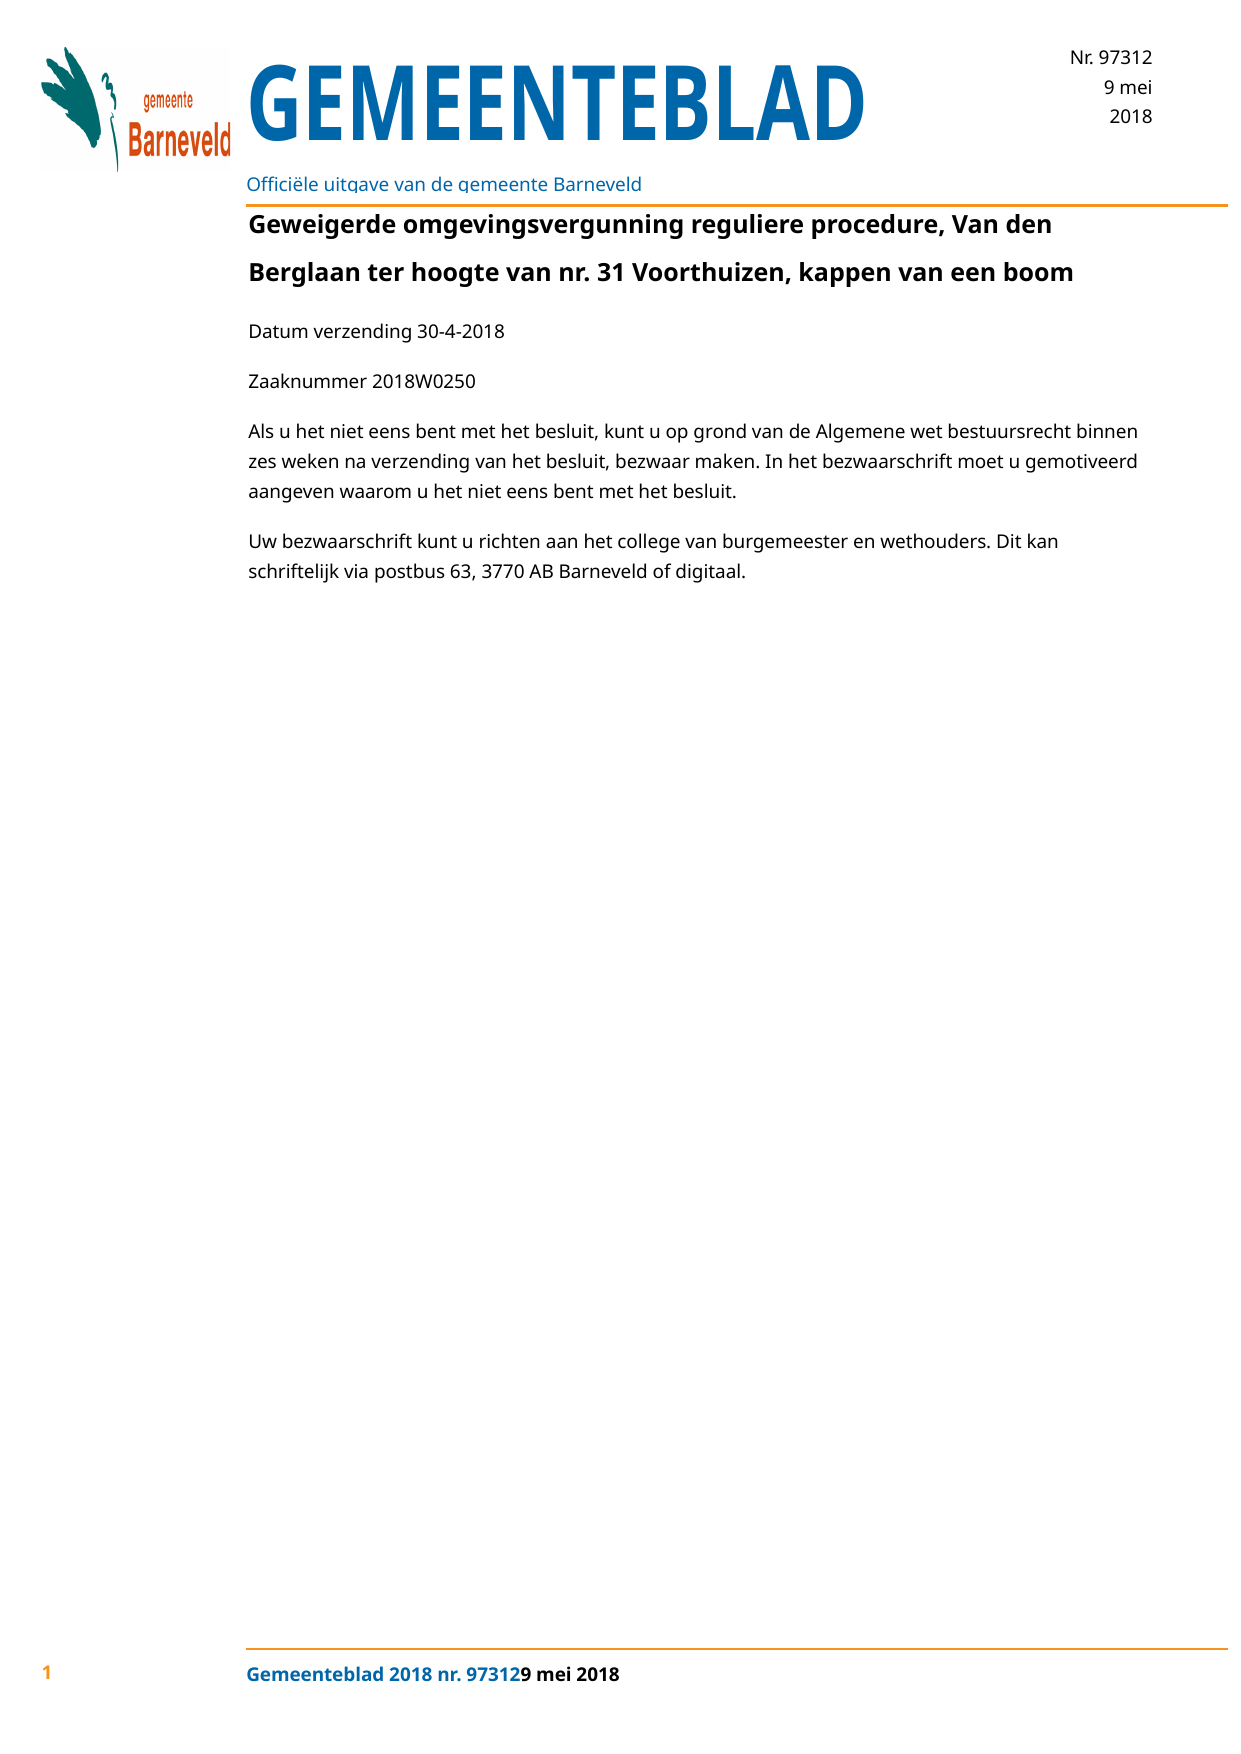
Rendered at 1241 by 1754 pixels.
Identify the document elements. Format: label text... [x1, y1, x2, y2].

picture [41, 47, 231, 172]
text Uw bezwaarschrift kunt u richten aan het college van burgemeester en wethouders. Dit kan schriftelijk via postbus 63, 3770 AB Barneveld of digitaal. [248, 528, 1152, 584]
text Als u het niet eens bent met het besluit, kunt u op grond van de Algemene wet bestuursrecht binnen zes weken na verzending van het besluit, bezwaar maken. In het bezwaarschrift moet u gemotiveerd aangeven waarom u het niet eens bent met het besluit. [248, 419, 1152, 504]
text Geweigerde omgevingsvergunning reguliere procedure, Van den Berglaan ter hoogte van nr. 31 Voorthuizen, kappen van een boom [248, 207, 1152, 288]
text Zaaknummer 2018W0250 [248, 368, 1152, 394]
text Datum verzending 30-4-2018 [248, 318, 1152, 344]
